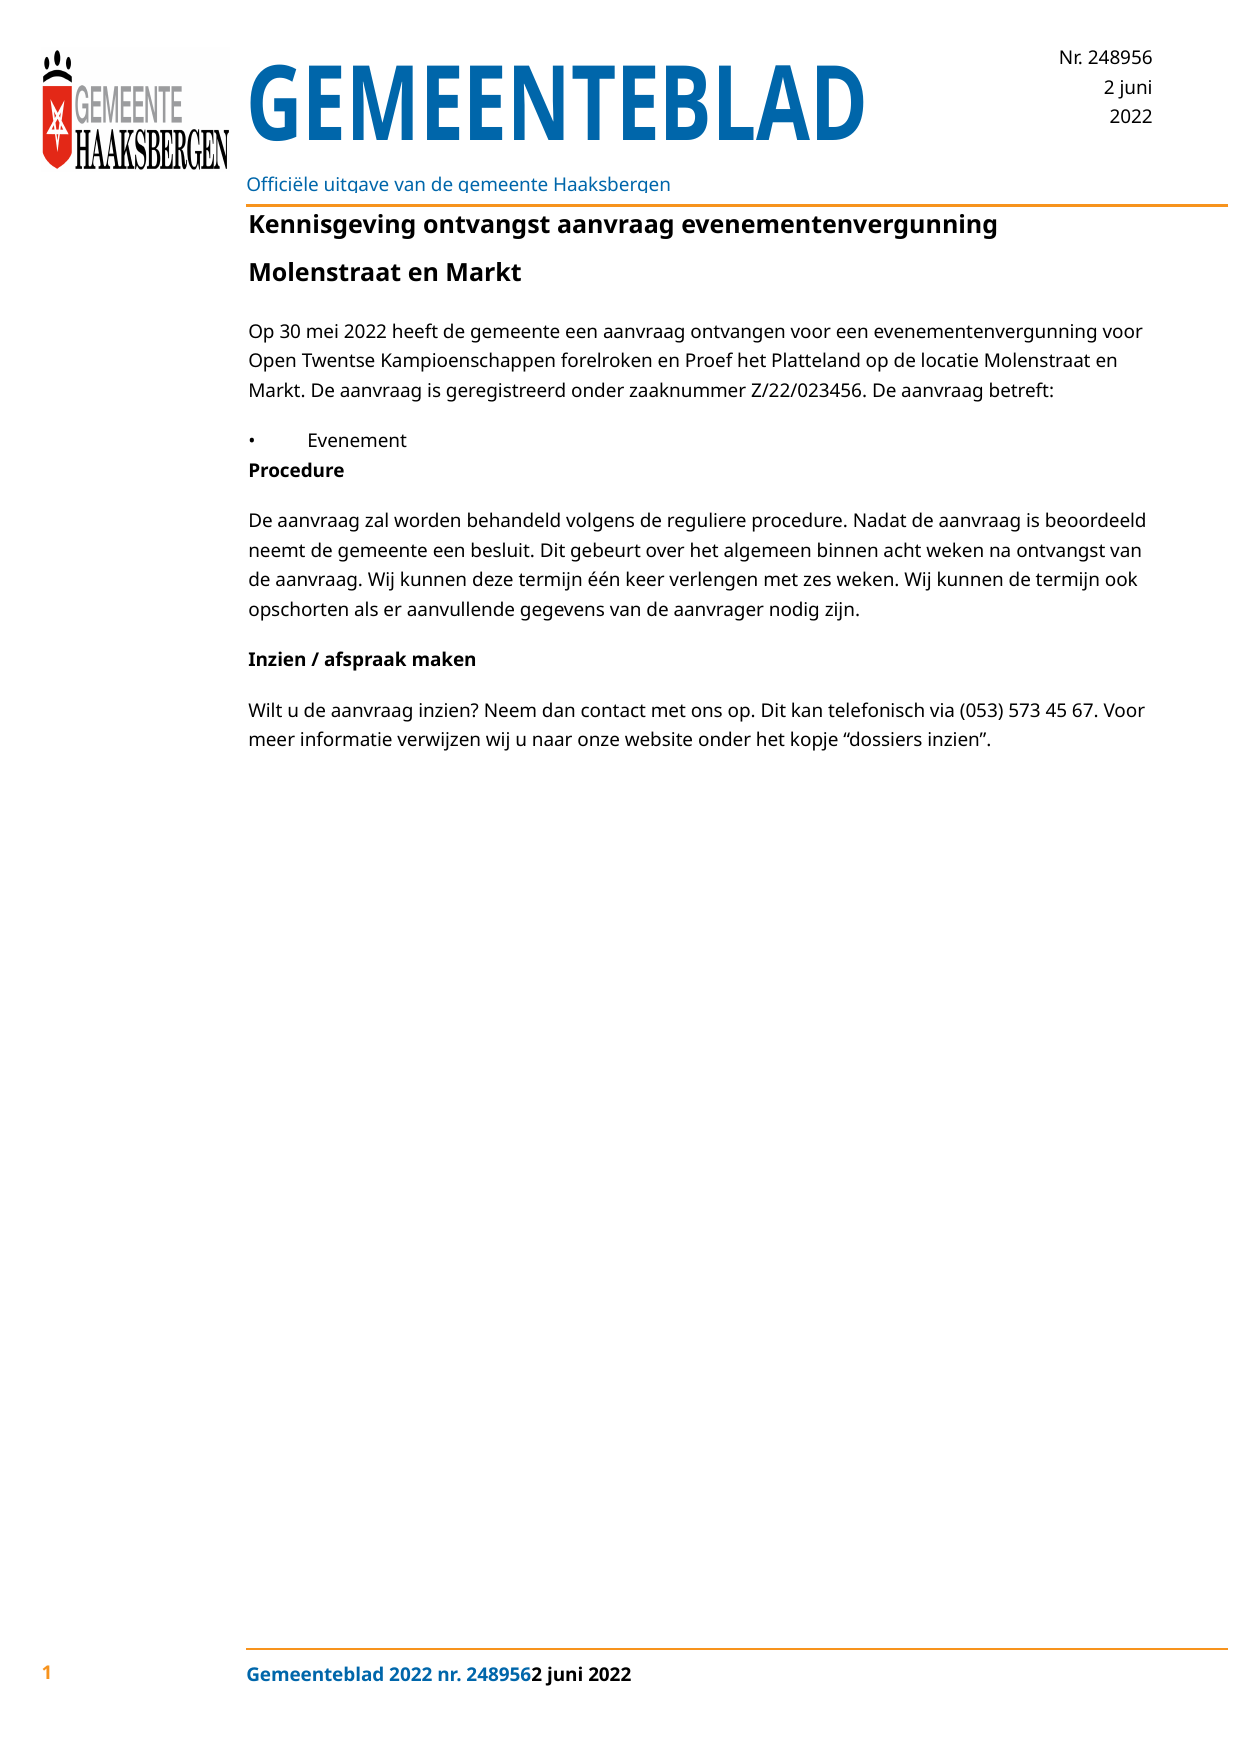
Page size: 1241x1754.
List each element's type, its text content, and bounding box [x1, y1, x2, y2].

text Op 30 mei 2022 heeft de gemeente een aanvraag ontvangen voor een evenementenvergunning voor Open Twentse Kampioenschappen forelroken en Proef het Platteland op de locatie Molenstraat en Markt. De aanvraag is geregistreerd onder zaaknummer Z/22/023456. De aanvraag betreft: [248, 318, 1152, 403]
text Kennisgeving ontvangst aanvraag evenementenvergunning Molenstraat en Markt [248, 207, 1152, 288]
text Inzien / afspraak maken [248, 647, 1152, 672]
text Procedure [248, 457, 1152, 483]
list Evenement [248, 427, 1152, 453]
text Wilt u de aanvraag inzien? Neem dan contact met ons op. Dit kan telefonisch via (053) 573 45 67. Voor meer informatie verwijzen wij u naar onze website onder het kopje “dossiers inzien”. [248, 697, 1152, 752]
picture [41, 47, 231, 172]
text De aanvraag zal worden behandeld volgens de reguliere procedure. Nadat de aanvraag is beoordeeld neemt de gemeente een besluit. Dit gebeurt over het algemeen binnen acht weken na ontvangst van de aanvraag. Wij kunnen deze termijn één keer verlengen met zes weken. Wij kunnen de termijn ook opschorten als er aanvullende gegevens van de aanvrager nodig zijn. [248, 507, 1152, 622]
